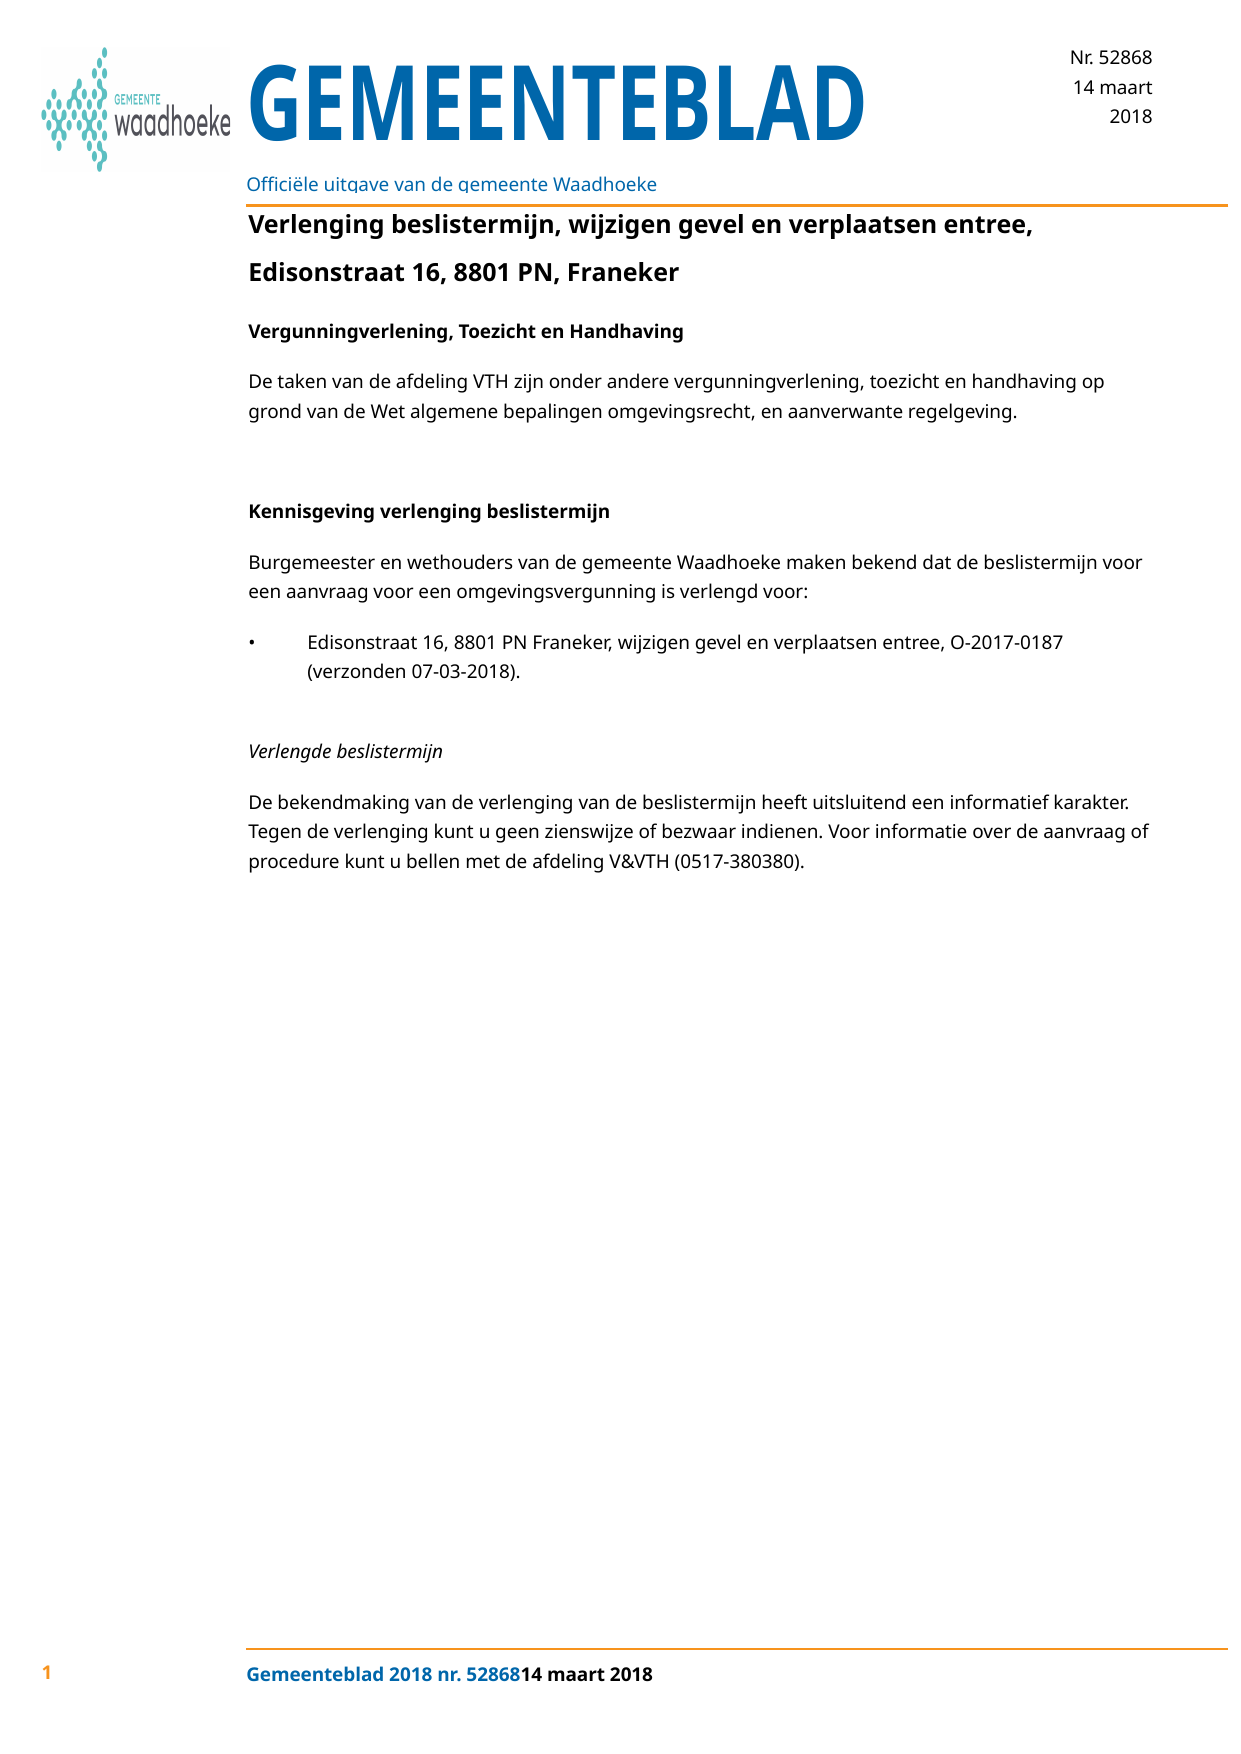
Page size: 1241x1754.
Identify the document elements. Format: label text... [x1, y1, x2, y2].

text Vergunningverlening, Toezicht en Handhaving [248, 318, 1152, 344]
text Kennisgeving verlenging beslistermijn [248, 499, 1152, 524]
text De taken van de afdeling VTH zijn onder andere vergunningverlening, toezicht en handhaving op grond van de Wet algemene bepalingen omgevingsrecht, en aanverwante regelgeving. [248, 368, 1152, 424]
text Burgemeester en wethouders van de gemeente Waadhoeke maken bekend dat de beslistermijn voor een aanvraag voor een omgevingsvergunning is verlengd voor: [248, 549, 1152, 604]
list Edisonstraat 16, 8801 PN Franeker, wijzigen gevel en verplaatsen entree, O-2017-0187 (verzonden 07-03-2018). [248, 629, 1152, 684]
text Verlengde beslistermijn [248, 739, 1152, 764]
text Verlenging beslistermijn, wijzigen gevel en verplaatsen entree, Edisonstraat 16, 8801 PN, Franeker [248, 207, 1152, 288]
text De bekendmaking van de verlenging van de beslistermijn heeft uitsluitend een informatief karakter. Tegen de verlenging kunt u geen zienswijze of bezwaar indienen. Voor informatie over de aanvraag of procedure kunt u bellen met de afdeling V&VTH (0517-380380). [248, 789, 1152, 874]
picture [41, 47, 231, 172]
